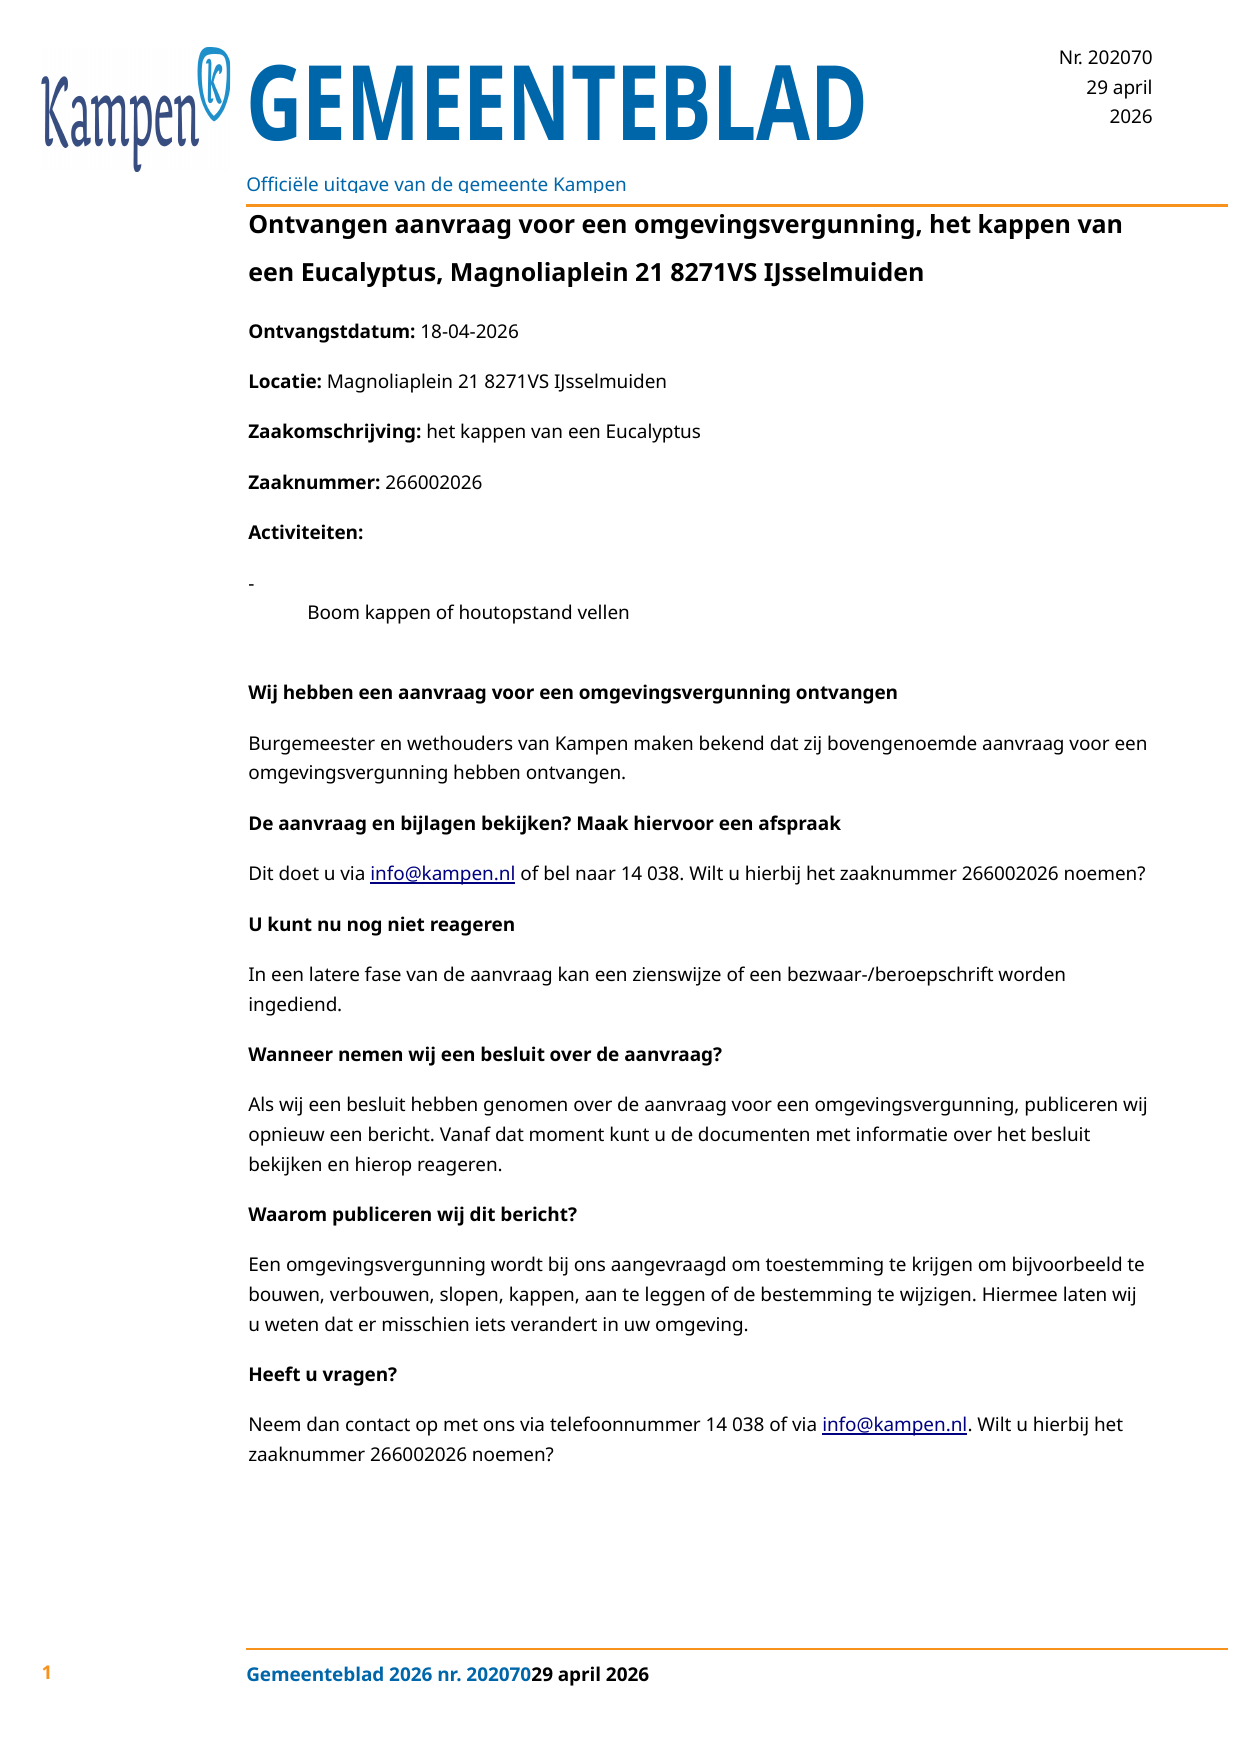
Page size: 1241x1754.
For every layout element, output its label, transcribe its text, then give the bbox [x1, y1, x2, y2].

text Zaaknummer: 266002026 [248, 469, 1152, 495]
text Ontvangen aanvraag voor een omgevingsvergunning, het kappen van een Eucalyptus, Magnoliaplein 21 8271VS IJsselmuiden [248, 207, 1152, 288]
text Een omgevingsvergunning wordt bij ons aangevraagd om toestemming te krijgen om bijvoorbeeld te bouwen, verbouwen, slopen, kappen, aan te leggen of de bestemming te wijzigen. Hiermee laten wij u weten dat er misschien iets verandert in uw omgeving. [248, 1252, 1152, 1337]
text Activiteiten: [248, 519, 1152, 545]
text Heeft u vragen? [248, 1361, 1152, 1387]
list Boom kappen of houtopstand vellen [248, 599, 1152, 625]
text Zaakomschrijving: het kappen van een Eucalyptus [248, 419, 1152, 444]
text In een latere fase van de aanvraag kan een zienswijze of een bezwaar-/beroepschrift worden ingediend. [248, 961, 1152, 1017]
text Ontvangstdatum: 18-04-2026 [248, 318, 1152, 344]
text Neem dan contact op met ons via telefoonnummer 14 038 of via info@kampen.nl. Wilt u hierbij het zaaknummer 266002026 noemen? [248, 1412, 1152, 1467]
text Burgemeester en wethouders van Kampen maken bekend dat zij bovengenoemde aanvraag voor een omgevingsvergunning hebben ontvangen. [248, 730, 1152, 785]
text Dit doet u via info@kampen.nl of bel naar 14 038. Wilt u hierbij het zaaknummer 266002026 noemen? [248, 860, 1152, 886]
text Wij hebben een aanvraag voor een omgevingsvergunning ontvangen [248, 679, 1152, 705]
text De aanvraag en bijlagen bekijken? Maak hiervoor een afspraak [248, 810, 1152, 836]
text Locatie: Magnoliaplein 21 8271VS IJsselmuiden [248, 368, 1152, 394]
text Wanneer nemen wij een besluit over de aanvraag? [248, 1041, 1152, 1067]
text Waarom publiceren wij dit bericht? [248, 1201, 1152, 1227]
text Als wij een besluit hebben genomen over de aanvraag voor een omgevingsvergunning, publiceren wij opnieuw een bericht. Vanaf dat moment kunt u de documenten met informatie over het besluit bekijken en hierop reageren. [248, 1092, 1152, 1177]
text U kunt nu nog niet reageren [248, 911, 1152, 937]
picture [41, 47, 231, 172]
